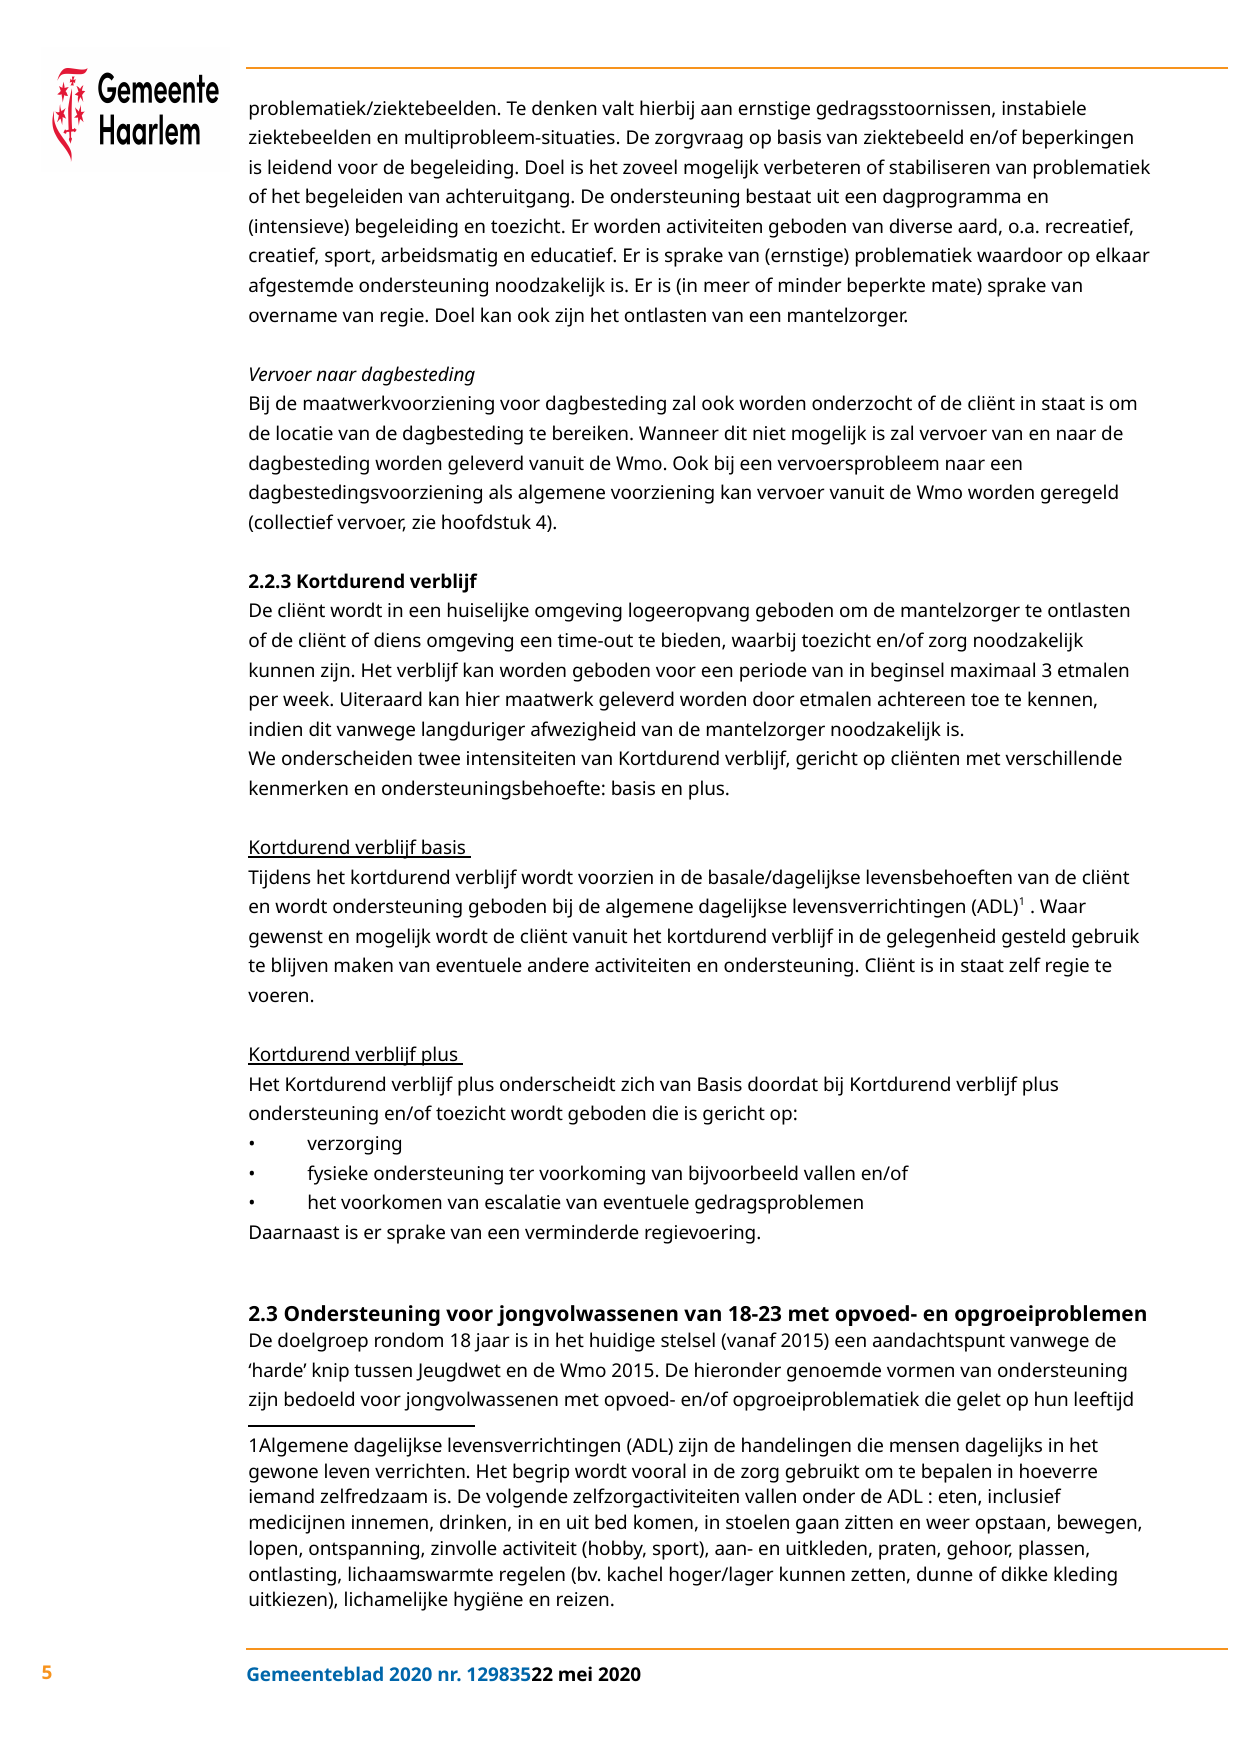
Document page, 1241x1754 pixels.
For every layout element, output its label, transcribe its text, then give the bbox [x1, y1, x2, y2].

text Vervoer naar dagbesteding [248, 361, 1152, 387]
text problematiek/ziektebeelden. Te denken valt hierbij aan ernstige gedragsstoornissen, instabiele ziektebeelden en multiprobleem-situaties. De zorgvraag op basis van ziektebeeld en/of beperkingen is leidend voor de begeleiding. Doel is het zoveel mogelijk verbeteren of stabiliseren van problematiek of het begeleiden van achteruitgang. De ondersteuning bestaat uit een dagprogramma en (intensieve) begeleiding en toezicht. Er worden activiteiten geboden van diverse aard, o.a. recreatief, creatief, sport, arbeidsmatig en educatief. Er is sprake van (ernstige) problematiek waardoor op elkaar afgestemde ondersteuning noodzakelijk is. Er is (in meer of minder beperkte mate) sprake van overname van regie. Doel kan ook zijn het ontlasten van een mantelzorger. [248, 95, 1152, 328]
text Daarnaast is er sprake van een verminderde regievoering. [248, 1219, 1152, 1245]
text We onderscheiden twee intensiteiten van Kortdurend verblijf, gericht op cliënten met verschillende kenmerken en ondersteuningsbehoefte: basis en plus. [248, 746, 1152, 801]
list verzorging [248, 1130, 1152, 1156]
text Kortdurend verblijf basis [248, 834, 1152, 860]
text Algemene dagelijkse levensverrichtingen (ADL) zijn de handelingen die mensen dagelijks in het gewone leven verrichten. Het begrip wordt vooral in de zorg gebruikt om te bepalen in hoeverre iemand zelfredzaam is. De volgende zelfzorgactiviteiten vallen onder de ADL : eten, inclusief medicijnen innemen, drinken, in en uit bed komen, in stoelen gaan zitten en weer opstaan, bewegen, lopen, ontspanning, zinvolle activiteit (hobby, sport), aan- en uitkleden, praten, gehoor, plassen, ontlasting, lichaamswarmte regelen (bv. kachel hoger/lager kunnen zetten, dunne of dikke kleding uitkiezen), lichamelijke hygiëne en reizen. [248, 1432, 1152, 1612]
text Tijdens het kortdurend verblijf wordt voorzien in de basale/dagelijkse levensbehoeften van de cliënt en wordt ondersteuning geboden bij de algemene dagelijkse levensverrichtingen (ADL) . Waar gewenst en mogelijk wordt de cliënt vanuit het kortdurend verblijf in de gelegenheid gesteld gebruik te blijven maken van eventuele andere activiteiten en ondersteuning. Cliënt is in staat zelf regie te voeren. [248, 864, 1152, 1008]
text dagbesteding worden geleverd vanuit de Wmo. Ook bij een vervoersprobleem naar een dagbestedingsvoorziening als algemene voorziening kan vervoer vanuit de Wmo worden geregeld (collectief vervoer, zie hoofdstuk 4). [248, 450, 1152, 535]
list fysieke ondersteuning ter voorkoming van bijvoorbeeld vallen en/of [248, 1160, 1152, 1186]
text de locatie van de dagbesteding te bereiken. Wanneer dit niet mogelijk is zal vervoer van en naar de [248, 420, 1152, 446]
text De doelgroep rondom 18 jaar is in het huidige stelsel (vanaf 2015) een aandachtspunt vanwege de ‘harde’ knip tussen Jeugdwet en de Wmo 2015. De hieronder genoemde vormen van ondersteuning zijn bedoeld voor jongvolwassenen met opvoed- en/of opgroeiproblematiek die gelet op hun leeftijd [248, 1327, 1152, 1412]
text 2.2.3 Kortdurend verblijf [248, 568, 1152, 594]
text Kortdurend verblijf plus [248, 1041, 1152, 1067]
picture [41, 47, 231, 172]
text De cliënt wordt in een huiselijke omgeving logeeropvang geboden om de mantelzorger te ontlasten of de cliënt of diens omgeving een time-out te bieden, waarbij toezicht en/of zorg noodzakelijk kunnen zijn. Het verblijf kan worden geboden voor een periode van in beginsel maximaal 3 etmalen per week. Uiteraard kan hier maatwerk geleverd worden door etmalen achtereen toe te kennen, indien dit vanwege langduriger afwezigheid van de mantelzorger noodzakelijk is. [248, 598, 1152, 742]
text Bij de maatwerkvoorziening voor dagbesteding zal ook worden onderzocht of de cliënt in staat is om [248, 391, 1152, 416]
text Het Kortdurend verblijf plus onderscheidt zich van Basis doordat bij Kortdurend verblijf plus ondersteuning en/of toezicht wordt geboden die is gericht op: [248, 1071, 1152, 1126]
list het voorkomen van escalatie van eventuele gedragsproblemen [248, 1189, 1152, 1215]
text 2.3 Ondersteuning voor jongvolwassenen van 18-23 met opvoed- en opgroeiproblemen [248, 1299, 1152, 1327]
